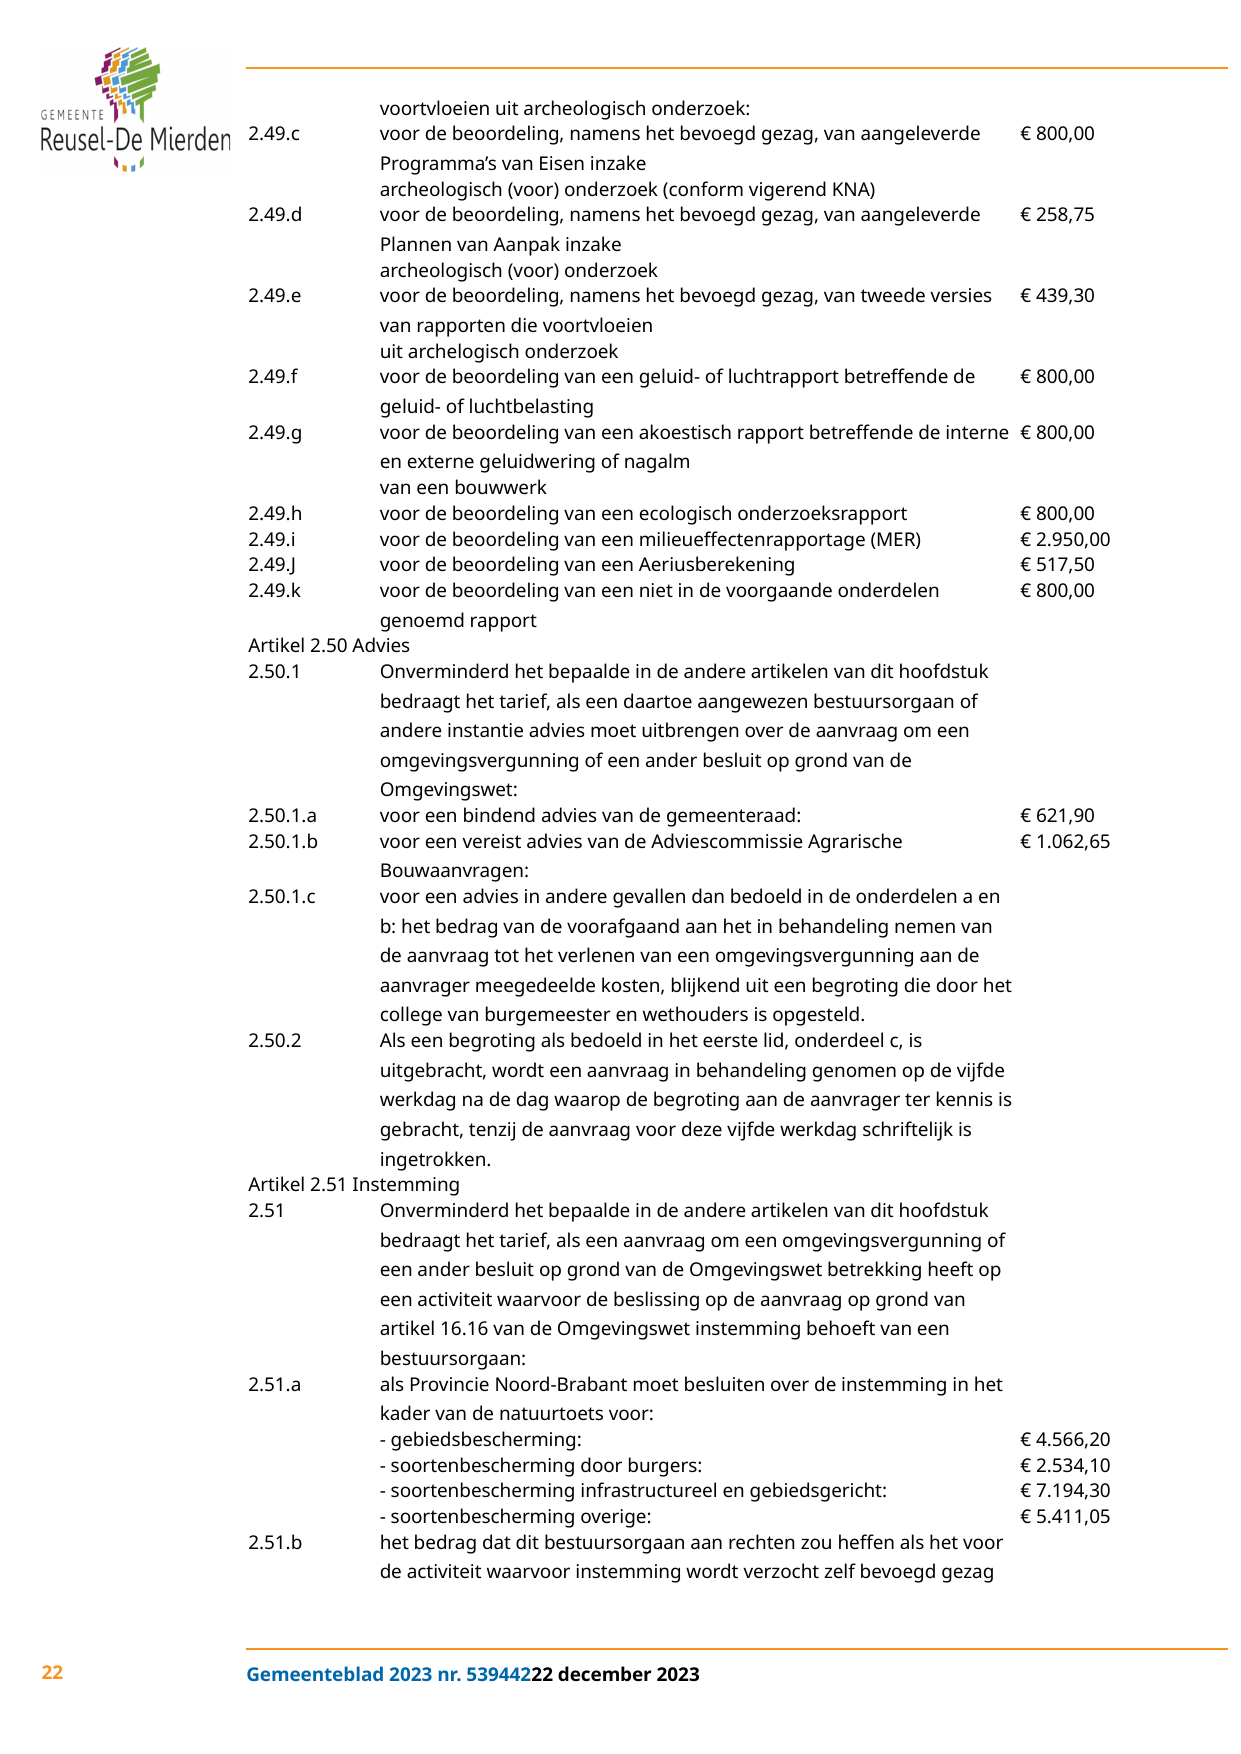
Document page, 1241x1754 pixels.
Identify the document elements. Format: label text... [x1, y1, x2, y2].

table_cell € 7.194,30 [1020, 1478, 1152, 1503]
table_cell 2.49.k [248, 577, 379, 632]
table_cell [1020, 1529, 1152, 1584]
table_cell [1020, 1371, 1152, 1426]
table_cell - gebiedsbescherming: [380, 1426, 1020, 1452]
table_cell 2.50.1.c [248, 883, 379, 1027]
table_cell [248, 1426, 379, 1452]
table_cell voor de beoordeling van een niet in de voorgaande onderdelen genoemd rapport [380, 577, 1020, 632]
table_cell voor de beoordeling van een milieueffectenrapportage (MER) [380, 526, 1020, 551]
table_cell [248, 1503, 379, 1529]
table_cell € 4.566,20 [1020, 1426, 1152, 1452]
table_cell Onverminderd het bepaalde in de andere artikelen van dit hoofdstuk bedraagt het tarief, als een daartoe aangewezen bestuursorgaan of andere instantie advies moet uitbrengen over de aanvraag om een omgevingsvergunning of een ander besluit op grond van de Omgevingswet: [380, 658, 1020, 802]
table_cell voor een vereist advies van de Adviescommissie Agrarische Bouwaanvragen: [380, 828, 1020, 883]
table_cell het bedrag dat dit bestuursorgaan aan rechten zou heffen als het voor de activiteit waarvoor instemming wordt verzocht zelf bevoegd gezag [380, 1529, 1020, 1584]
table_cell voor de beoordeling van een ecologisch onderzoeksrapport [380, 500, 1020, 526]
table_cell [248, 1452, 379, 1478]
table_cell [1020, 1171, 1152, 1197]
table_cell voor de beoordeling, namens het bevoegd gezag, van tweede versies van rapporten die voortvloeien [380, 283, 1020, 338]
table_cell uit archelogisch onderzoek [380, 338, 1020, 364]
table_cell 2.51.b [248, 1529, 379, 1584]
table_cell 2.49.h [248, 500, 379, 526]
table_cell € 621,90 [1020, 802, 1152, 828]
table_cell € 439,30 [1020, 283, 1152, 338]
table_cell voor een advies in andere gevallen dan bedoeld in de onderdelen a en b: het bedrag van de voorafgaand aan het in behandeling nemen van de aanvraag tot het verlenen van een omgevingsvergunning aan de aanvrager meegedeelde kosten, blijkend uit een begroting die door het college van burgemeester en wethouders is opgesteld. [380, 883, 1020, 1027]
table_cell voor de beoordeling, namens het bevoegd gezag, van aangeleverde Plannen van Aanpak inzake [380, 202, 1020, 257]
table_cell [1020, 257, 1152, 283]
table_cell € 258,75 [1020, 202, 1152, 257]
table_cell 2.49.e [248, 283, 379, 338]
table_cell van een bouwwerk [380, 474, 1020, 500]
table_cell 2.49.i [248, 526, 379, 551]
table_cell [1020, 95, 1152, 121]
table_cell voor de beoordeling van een akoestisch rapport betreffende de interne en externe geluidwering of nagalm [380, 419, 1020, 474]
table_cell 2.50.1 [248, 658, 379, 802]
table_cell Onverminderd het bepaalde in de andere artikelen van dit hoofdstuk bedraagt het tarief, als een aanvraag om een omgevingsvergunning of een ander besluit op grond van de Omgevingswet betrekking heeft op een activiteit waarvoor de beslissing op de aanvraag op grond van artikel 16.16 van de Omgevingswet instemming behoeft van een bestuursorgaan: [380, 1197, 1020, 1371]
table_cell [1020, 176, 1152, 202]
table_cell € 517,50 [1020, 551, 1152, 577]
table_cell 2.49.d [248, 202, 379, 257]
table_cell Als een begroting als bedoeld in het eerste lid, onderdeel c, is uitgebracht, wordt een aanvraag in behandeling genomen op de vijfde werkdag na de dag waarop de begroting aan de aanvrager ter kennis is gebracht, tenzij de aanvraag voor deze vijfde werkdag schriftelijk is ingetrokken. [380, 1028, 1020, 1171]
table_cell € 800,00 [1020, 419, 1152, 474]
table_cell - soortenbescherming infrastructureel en gebiedsgericht: [380, 1478, 1020, 1503]
table_cell [1020, 474, 1152, 500]
table_cell € 5.411,05 [1020, 1503, 1152, 1529]
table_cell € 800,00 [1020, 500, 1152, 526]
table_cell [248, 176, 379, 202]
table_cell 2.51 [248, 1197, 379, 1371]
table_cell voor de beoordeling, namens het bevoegd gezag, van aangeleverde Programma’s van Eisen inzake [380, 121, 1020, 176]
table_cell archeologisch (voor) onderzoek [380, 257, 1020, 283]
table_cell 2.50.1.a [248, 802, 379, 828]
table_cell 2.51.a [248, 1371, 379, 1426]
table_cell - soortenbescherming overige: [380, 1503, 1020, 1529]
table_cell € 800,00 [1020, 121, 1152, 176]
table_cell [1020, 1197, 1152, 1371]
table_cell 2.49.c [248, 121, 379, 176]
table_cell [1020, 1028, 1152, 1171]
table_cell [1020, 883, 1152, 1027]
table_cell als Provincie Noord-Brabant moet besluiten over de instemming in het kader van de natuurtoets voor: [380, 1371, 1020, 1426]
table_cell € 2.534,10 [1020, 1452, 1152, 1478]
table_cell 2.49.f [248, 364, 379, 419]
table_cell [1020, 338, 1152, 364]
table_cell [1020, 658, 1152, 802]
table_cell voor de beoordeling van een geluid- of luchtrapport betreffende de geluid- of luchtbelasting [380, 364, 1020, 419]
table_cell € 1.062,65 [1020, 828, 1152, 883]
table_cell 2.49.g [248, 419, 379, 474]
table_cell [1020, 633, 1152, 658]
table_cell voor de beoordeling van een Aeriusberekening [380, 551, 1020, 577]
table_cell Artikel 2.51 Instemming [248, 1171, 1020, 1197]
table_cell [248, 1478, 379, 1503]
table_cell 2.50.2 [248, 1028, 379, 1171]
table_cell voor een bindend advies van de gemeenteraad: [380, 802, 1020, 828]
table_cell - soortenbescherming door burgers: [380, 1452, 1020, 1478]
table_cell [248, 474, 379, 500]
table_cell voortvloeien uit archeologisch onderzoek: [380, 95, 1020, 121]
picture [41, 47, 231, 172]
table_cell [248, 338, 379, 364]
table_cell € 800,00 [1020, 577, 1152, 632]
table_cell € 800,00 [1020, 364, 1152, 419]
table_cell Artikel 2.50 Advies [248, 633, 1020, 658]
table_cell archeologisch (voor) onderzoek (conform vigerend KNA) [380, 176, 1020, 202]
table_cell 2.49.J [248, 551, 379, 577]
table_cell [248, 257, 379, 283]
table_cell 2.50.1.b [248, 828, 379, 883]
table_cell € 2.950,00 [1020, 526, 1152, 551]
table_cell [248, 95, 379, 121]
